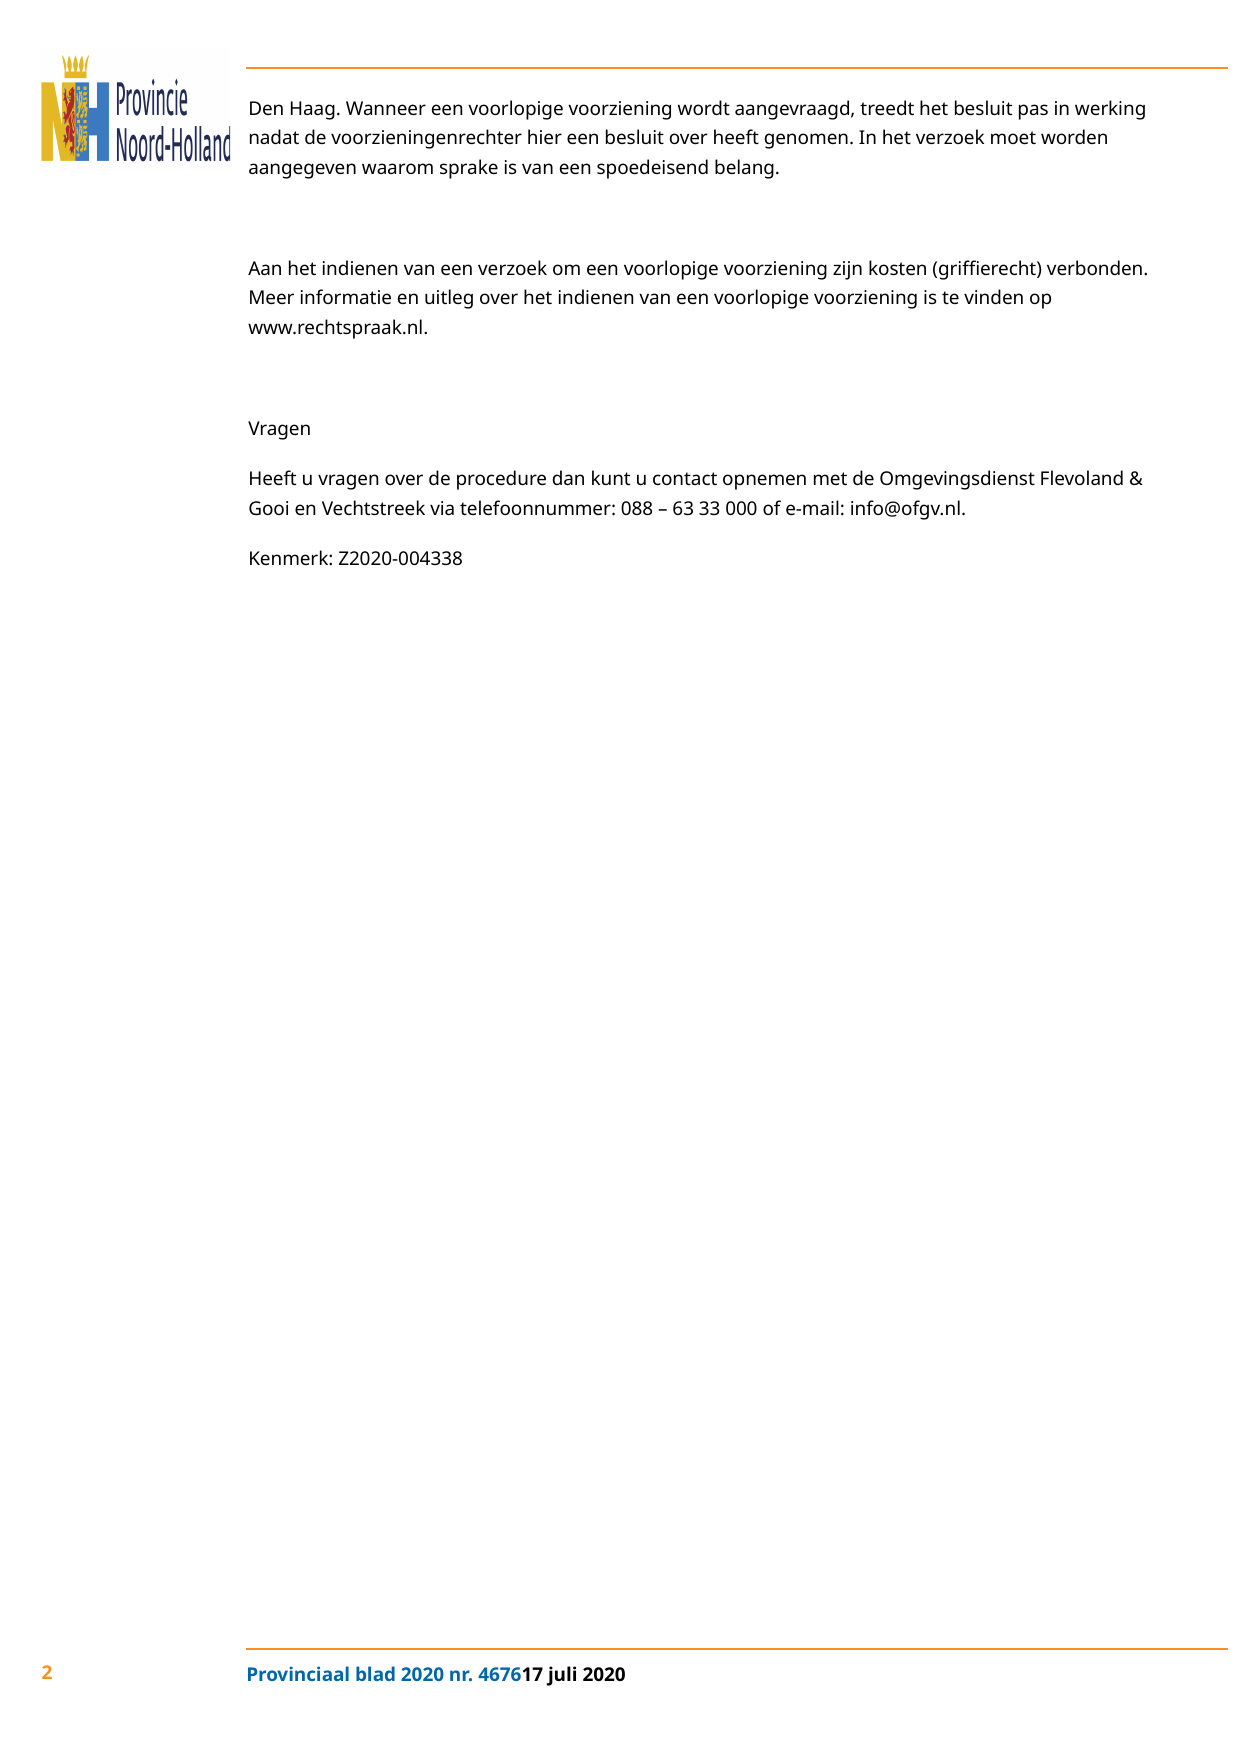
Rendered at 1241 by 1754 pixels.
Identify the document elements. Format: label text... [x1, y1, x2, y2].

picture [41, 47, 231, 172]
text Den Haag. Wanneer een voorlopige voorziening wordt aangevraagd, treedt het besluit pas in werking nadat de voorzieningenrechter hier een besluit over heeft genomen. In het verzoek moet worden aangegeven waarom sprake is van een spoedeisend belang. [248, 95, 1152, 180]
text Heeft u vragen over de procedure dan kunt u contact opnemen met de Omgevingsdienst Flevoland & Gooi en Vechtstreek via telefoonnummer: 088 – 63 33 000 of e-mail: info@ofgv.nl. [248, 465, 1152, 521]
text Vragen [248, 415, 1152, 441]
text Aan het indienen van een verzoek om een voorlopige voorziening zijn kosten (griffierecht) verbonden. Meer informatie en uitleg over het indienen van een voorlopige voorziening is te vinden op www.rechtspraak.nl. [248, 255, 1152, 340]
text Kenmerk: Z2020-004338 [248, 545, 1152, 571]
